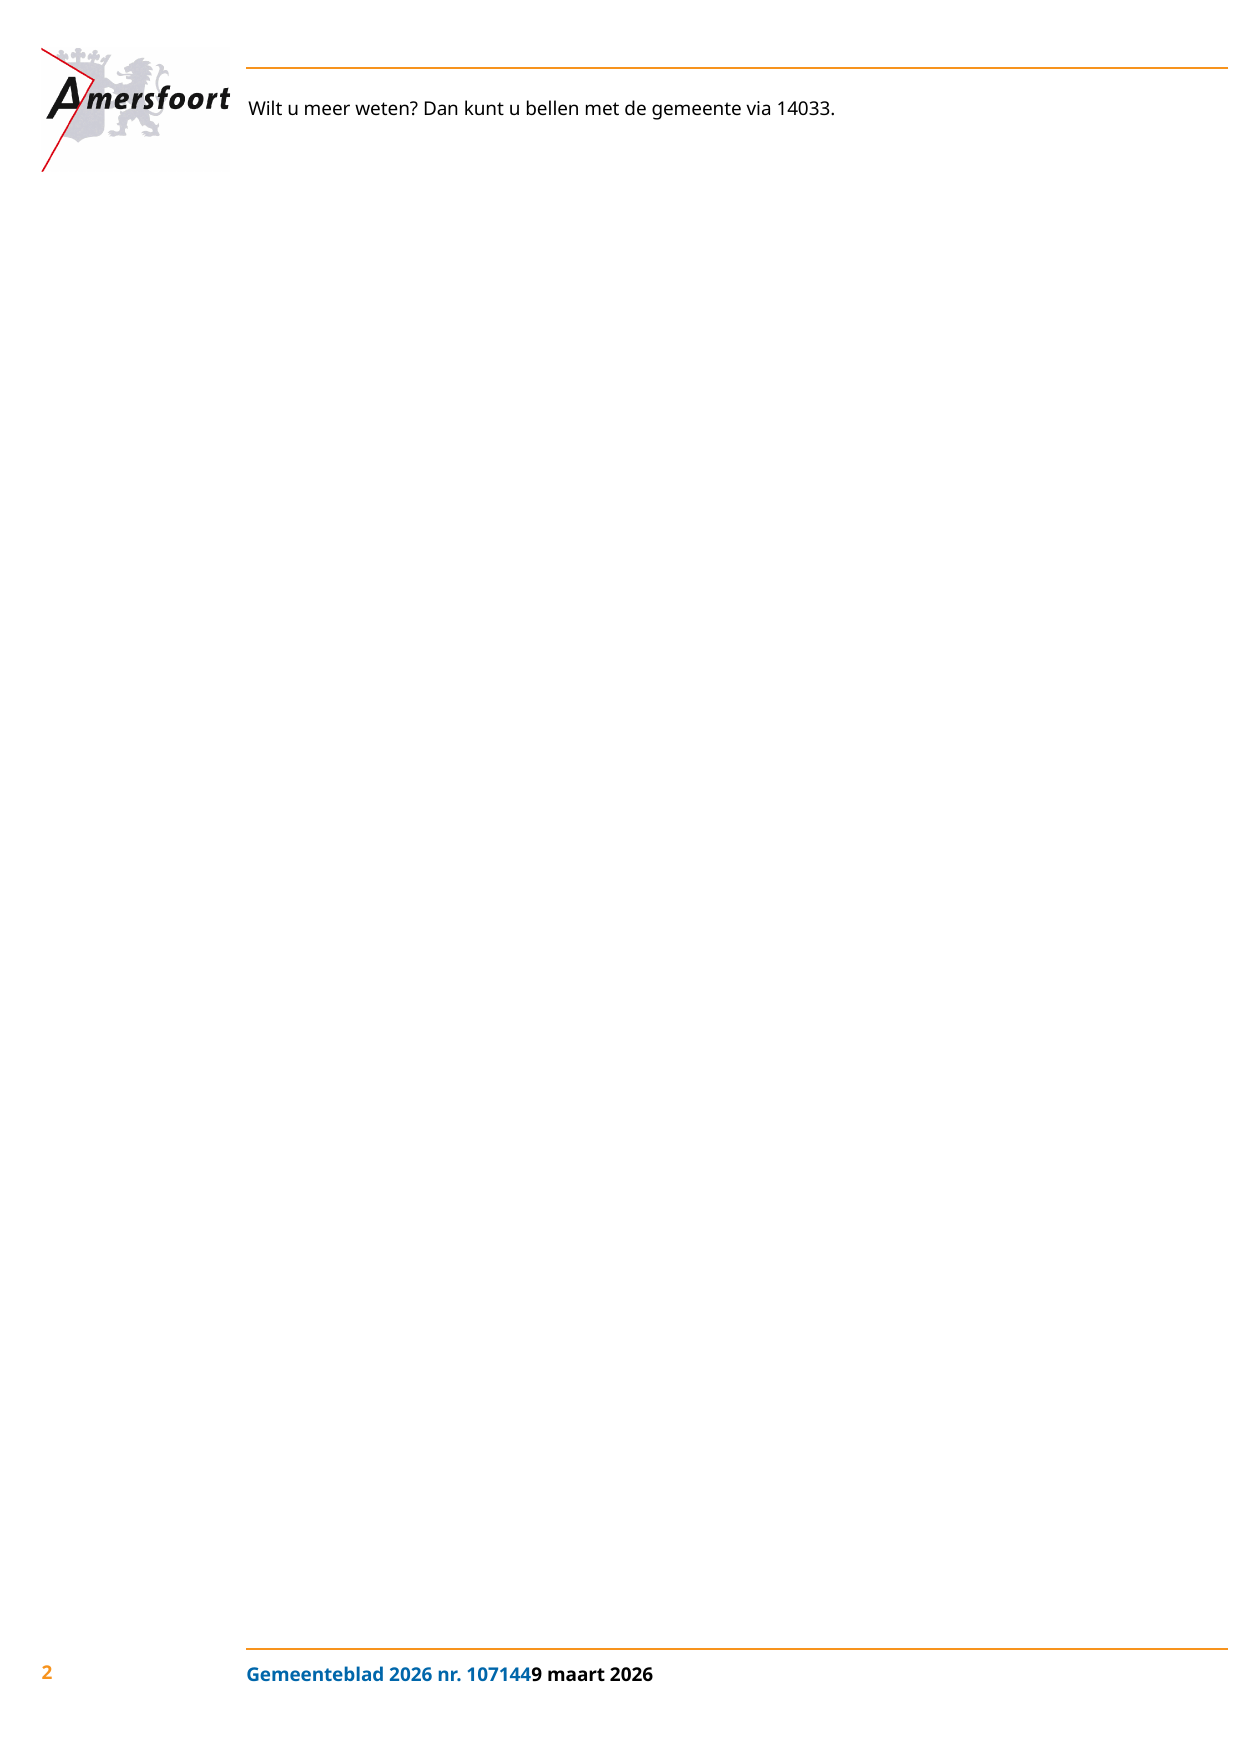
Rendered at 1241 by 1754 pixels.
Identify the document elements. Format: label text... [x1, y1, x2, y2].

text Wilt u meer weten? Dan kunt u bellen met de gemeente via 14033. [248, 95, 1152, 121]
picture [41, 47, 231, 172]
